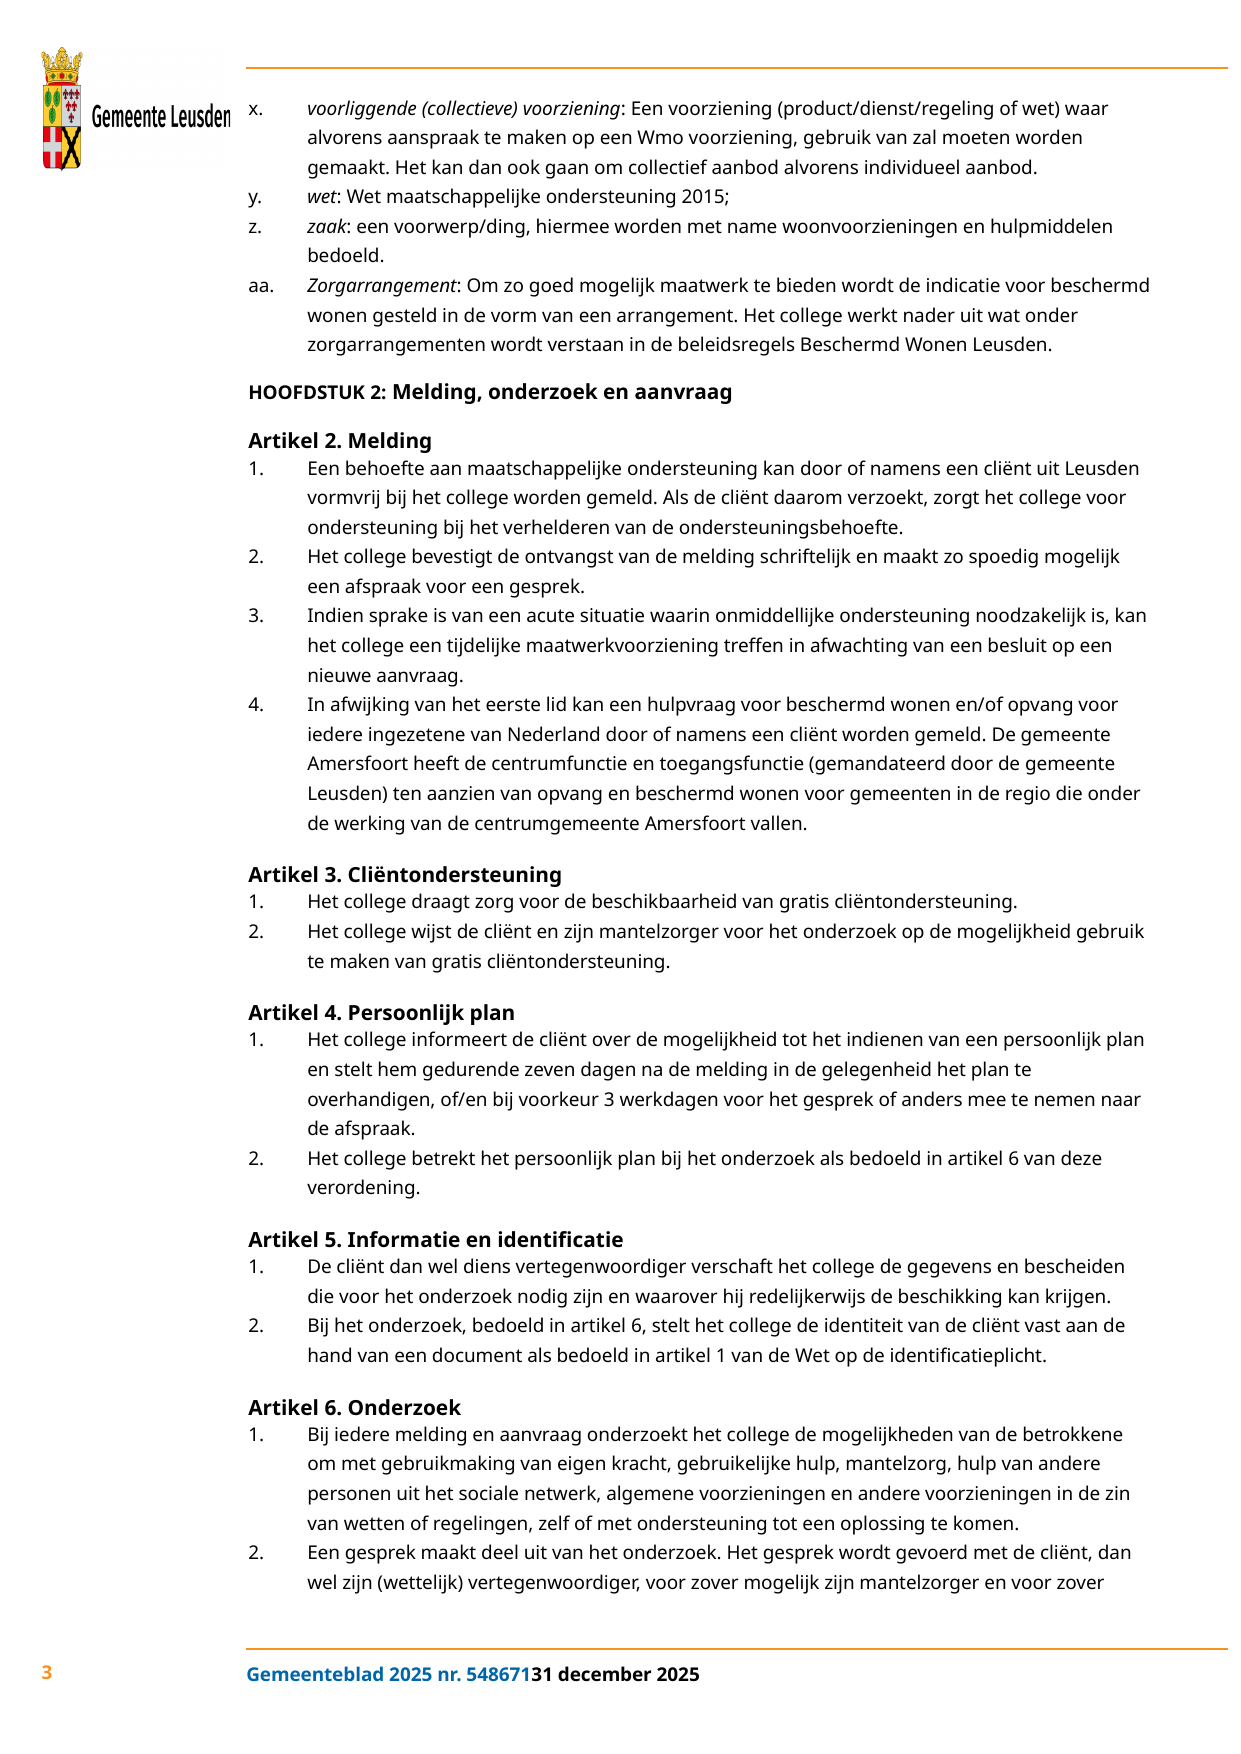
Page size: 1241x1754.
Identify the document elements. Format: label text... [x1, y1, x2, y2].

text Artikel 3. Cliëntondersteuning [248, 860, 1152, 889]
list Het college informeert de cliënt over de mogelijkheid tot het indienen van een persoonlijk plan en stelt hem gedurende zeven dagen na de melding in de gelegenheid het plan te overhandigen, of/en bij voorkeur 3 werkdagen voor het gesprek of anders mee te nemen naar de afspraak. [248, 1027, 1152, 1141]
text Artikel 4. Persoonlijk plan [248, 998, 1152, 1027]
list wet: Wet maatschappelijke ondersteuning 2015; [248, 183, 1152, 209]
list Een gesprek maakt deel uit van het onderzoek. Het gesprek wordt gevoerd met de cliënt, dan wel zijn (wettelijk) vertegenwoordiger, voor zover mogelijk zijn mantelzorger en voor zover [248, 1539, 1152, 1595]
list Het college bevestigt de ontvangst van de melding schriftelijk en maakt zo spoedig mogelijk een afspraak voor een gesprek. [248, 543, 1152, 599]
list Het college wijst de cliënt en zijn mantelzorger voor het onderzoek op de mogelijkheid gebruik te maken van gratis cliëntondersteuning. [248, 918, 1152, 973]
text HOOFDSTUK 2: Melding, onderzoek en aanvraag [248, 377, 1152, 406]
list De cliënt dan wel diens vertegenwoordiger verschaft het college de gegevens en bescheiden die voor het onderzoek nodig zijn en waarover hij redelijkerwijs de beschikking kan krijgen. [248, 1253, 1152, 1309]
text Artikel 5. Informatie en identificatie [248, 1225, 1152, 1253]
list zaak: een voorwerp/ding, hiermee worden met name woonvoorzieningen en hulpmiddelen bedoeld. [248, 213, 1152, 268]
text Artikel 2. Melding [248, 426, 1152, 455]
list Het college betrekt het persoonlijk plan bij het onderzoek als bedoeld in artikel 6 van deze verordening. [248, 1145, 1152, 1200]
picture [41, 47, 231, 172]
list voorliggende (collectieve) voorziening: Een voorziening (product/dienst/regeling of wet) waar alvorens aanspraak te maken op een Wmo voorziening, gebruik van zal moeten worden gemaakt. Het kan dan ook gaan om collectief aanbod alvorens individueel aanbod. [248, 95, 1152, 180]
list Het college draagt zorg voor de beschikbaarheid van gratis cliëntondersteuning. [248, 889, 1152, 914]
list Zorgarrangement: Om zo goed mogelijk maatwerk te bieden wordt de indicatie voor beschermd wonen gesteld in de vorm van een arrangement. Het college werkt nader uit wat onder zorgarrangementen wordt verstaan in de beleidsregels Beschermd Wonen Leusden. [248, 272, 1152, 357]
list Bij het onderzoek, bedoeld in artikel 6, stelt het college de identiteit van de cliënt vast aan de hand van een document als bedoeld in artikel 1 van de Wet op de identificatieplicht. [248, 1313, 1152, 1368]
list Een behoefte aan maatschappelijke ondersteuning kan door of namens een cliënt uit Leusden vormvrij bij het college worden gemeld. Als de cliënt daarom verzoekt, zorgt het college voor ondersteuning bij het verhelderen van de ondersteuningsbehoefte. [248, 455, 1152, 540]
list Indien sprake is van een acute situatie waarin onmiddellijke ondersteuning noodzakelijk is, kan het college een tijdelijke maatwerkvoorziening treffen in afwachting van een besluit op een nieuwe aanvraag. [248, 603, 1152, 688]
list In afwijking van het eerste lid kan een hulpvraag voor beschermd wonen en/of opvang voor iedere ingezetene van Nederland door of namens een cliënt worden gemeld. De gemeente Amersfoort heeft de centrumfunctie en toegangsfunctie (gemandateerd door de gemeente Leusden) ten aanzien van opvang en beschermd wonen voor gemeenten in de regio die onder de werking van de centrumgemeente Amersfoort vallen. [248, 691, 1152, 836]
text Artikel 6. Onderzoek [248, 1393, 1152, 1421]
list Bij iedere melding en aanvraag onderzoekt het college de mogelijkheden van de betrokkene om met gebruikmaking van eigen kracht, gebruikelijke hulp, mantelzorg, hulp van andere personen uit het sociale netwerk, algemene voorzieningen en andere voorzieningen in de zin van wetten of regelingen, zelf of met ondersteuning tot een oplossing te komen. [248, 1421, 1152, 1536]
